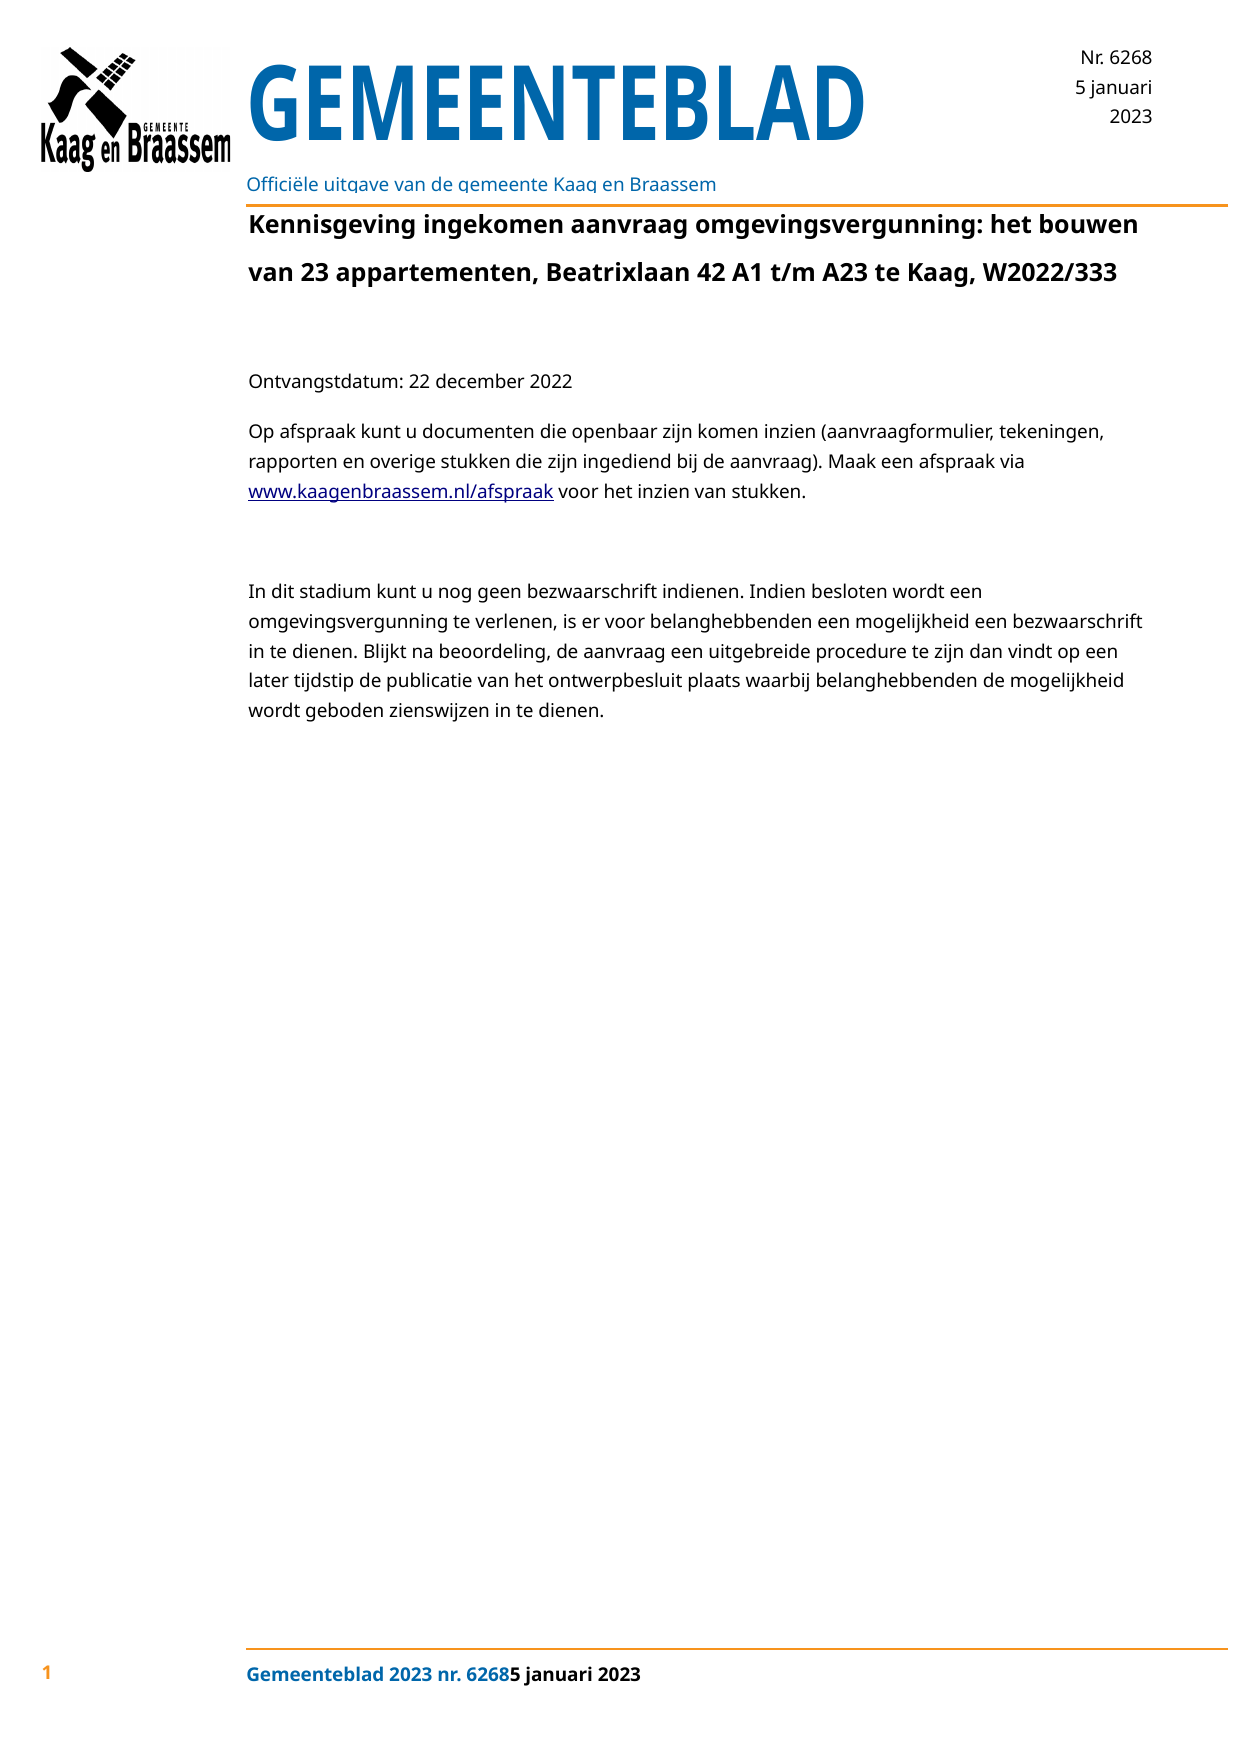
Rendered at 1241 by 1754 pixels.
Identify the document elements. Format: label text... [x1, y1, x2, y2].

text In dit stadium kunt u nog geen bezwaarschrift indienen. Indien besloten wordt een omgevingsvergunning te verlenen, is er voor belanghebbenden een mogelijkheid een bezwaarschrift in te dienen. Blijkt na beoordeling, de aanvraag een uitgebreide procedure te zijn dan vindt op een later tijdstip de publicatie van het ontwerpbesluit plaats waarbij belanghebbenden de mogelijkheid wordt geboden zienswijzen in te dienen. [248, 579, 1152, 723]
text Op afspraak kunt u documenten die openbaar zijn komen inzien (aanvraagformulier, tekeningen, rapporten en overige stukken die zijn ingediend bij de aanvraag). Maak een afspraak via www.kaagenbraassem.nl/afspraak voor het inzien van stukken. [248, 419, 1152, 504]
text Kennisgeving ingekomen aanvraag omgevingsvergunning: het bouwen van 23 appartementen, Beatrixlaan 42 A1 t/m A23 te Kaag, W2022/333 [248, 207, 1152, 288]
picture [41, 47, 231, 172]
text Ontvangstdatum: 22 december 2022 [248, 368, 1152, 394]
